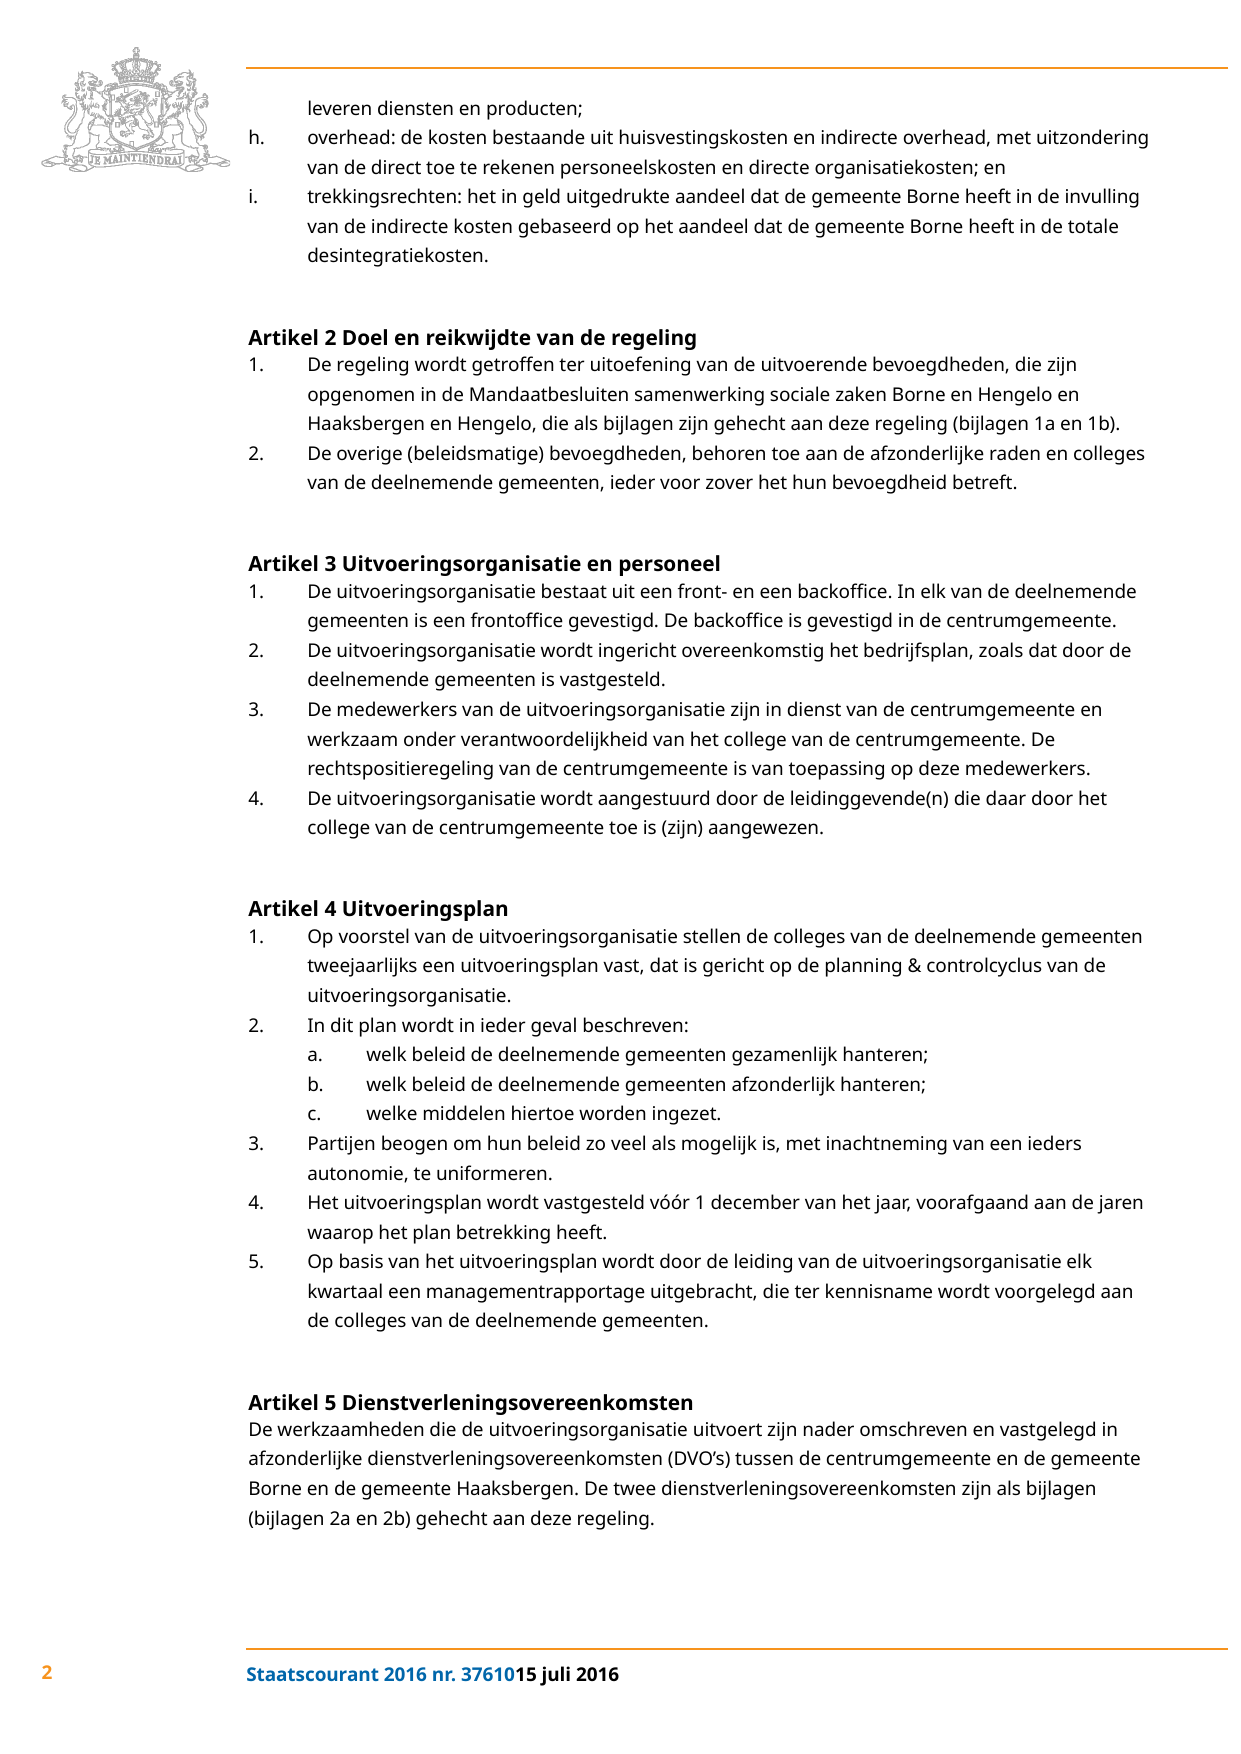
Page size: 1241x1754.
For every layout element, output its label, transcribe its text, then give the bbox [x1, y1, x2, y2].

list overhead: de kosten bestaande uit huisvestingskosten en indirecte overhead, met uitzondering van de direct toe te rekenen personeelskosten en directe organisatiekosten; en [248, 124, 1152, 180]
text De werkzaamheden die de uitvoeringsorganisatie uitvoert zijn nader omschreven en vastgelegd in afzonderlijke dienstverleningsovereenkomsten (DVO’s) tussen de centrumgemeente en de gemeente Borne en de gemeente Haaksbergen. De twee dienstverleningsovereenkomsten zijn als bijlagen (bijlagen 2a en 2b) gehecht aan deze regeling. [248, 1416, 1152, 1531]
text Artikel 2 Doel en reikwijdte van de regeling [248, 323, 1152, 351]
list De regeling wordt getroffen ter uitoefening van de uitvoerende bevoegdheden, die zijn opgenomen in de Mandaatbesluiten samenwerking sociale zaken Borne en Hengelo en Haaksbergen en Hengelo, die als bijlagen zijn gehecht aan deze regeling (bijlagen 1a en 1b). [248, 351, 1152, 436]
list De uitvoeringsorganisatie bestaat uit een front- en een backoffice. In elk van de deelnemende gemeenten is een frontoffice gevestigd. De backoffice is gevestigd in de centrumgemeente. [248, 578, 1152, 633]
list leveren diensten en producten; [248, 95, 1152, 121]
list In dit plan wordt in ieder geval beschreven: [248, 1012, 1152, 1037]
picture [41, 47, 231, 172]
list welk beleid de deelnemende gemeenten gezamenlijk hanteren; [307, 1041, 1152, 1067]
list welk beleid de deelnemende gemeenten afzonderlijk hanteren; [307, 1071, 1152, 1097]
list trekkingsrechten: het in geld uitgedrukte aandeel dat de gemeente Borne heeft in de invulling van de indirecte kosten gebaseerd op het aandeel dat de gemeente Borne heeft in de totale desintegratiekosten. [248, 183, 1152, 268]
list De uitvoeringsorganisatie wordt ingericht overeenkomstig het bedrijfsplan, zoals dat door de deelnemende gemeenten is vastgesteld. [248, 637, 1152, 692]
text Artikel 5 Dienstverleningsovereenkomsten [248, 1388, 1152, 1416]
list De overige (beleidsmatige) bevoegdheden, behoren toe aan de afzonderlijke raden en colleges van de deelnemende gemeenten, ieder voor zover het hun bevoegdheid betreft. [248, 440, 1152, 495]
list Partijen beogen om hun beleid zo veel als mogelijk is, met inachtneming van een ieders autonomie, te uniformeren. [248, 1130, 1152, 1185]
list De uitvoeringsorganisatie wordt aangestuurd door de leidinggevende(n) die daar door het college van de centrumgemeente toe is (zijn) aangewezen. [248, 785, 1152, 840]
list Op voorstel van de uitvoeringsorganisatie stellen de colleges van de deelnemende gemeenten tweejaarlijks een uitvoeringsplan vast, dat is gericht op de planning & controlcyclus van de uitvoeringsorganisatie. [248, 923, 1152, 1008]
list Op basis van het uitvoeringsplan wordt door de leiding van de uitvoeringsorganisatie elk kwartaal een managementrapportage uitgebracht, die ter kennisname wordt voorgelegd aan de colleges van de deelnemende gemeenten. [248, 1248, 1152, 1333]
text Artikel 3 Uitvoeringsorganisatie en personeel [248, 549, 1152, 578]
list Het uitvoeringsplan wordt vastgesteld vóór 1 december van het jaar, voorafgaand aan de jaren waarop het plan betrekking heeft. [248, 1189, 1152, 1244]
list welke middelen hiertoe worden ingezet. [307, 1101, 1152, 1126]
list De medewerkers van de uitvoeringsorganisatie zijn in dienst van de centrumgemeente en werkzaam onder verantwoordelijkheid van het college van de centrumgemeente. De rechtspositieregeling van de centrumgemeente is van toepassing op deze medewerkers. [248, 696, 1152, 781]
text Artikel 4 Uitvoeringsplan [248, 894, 1152, 923]
